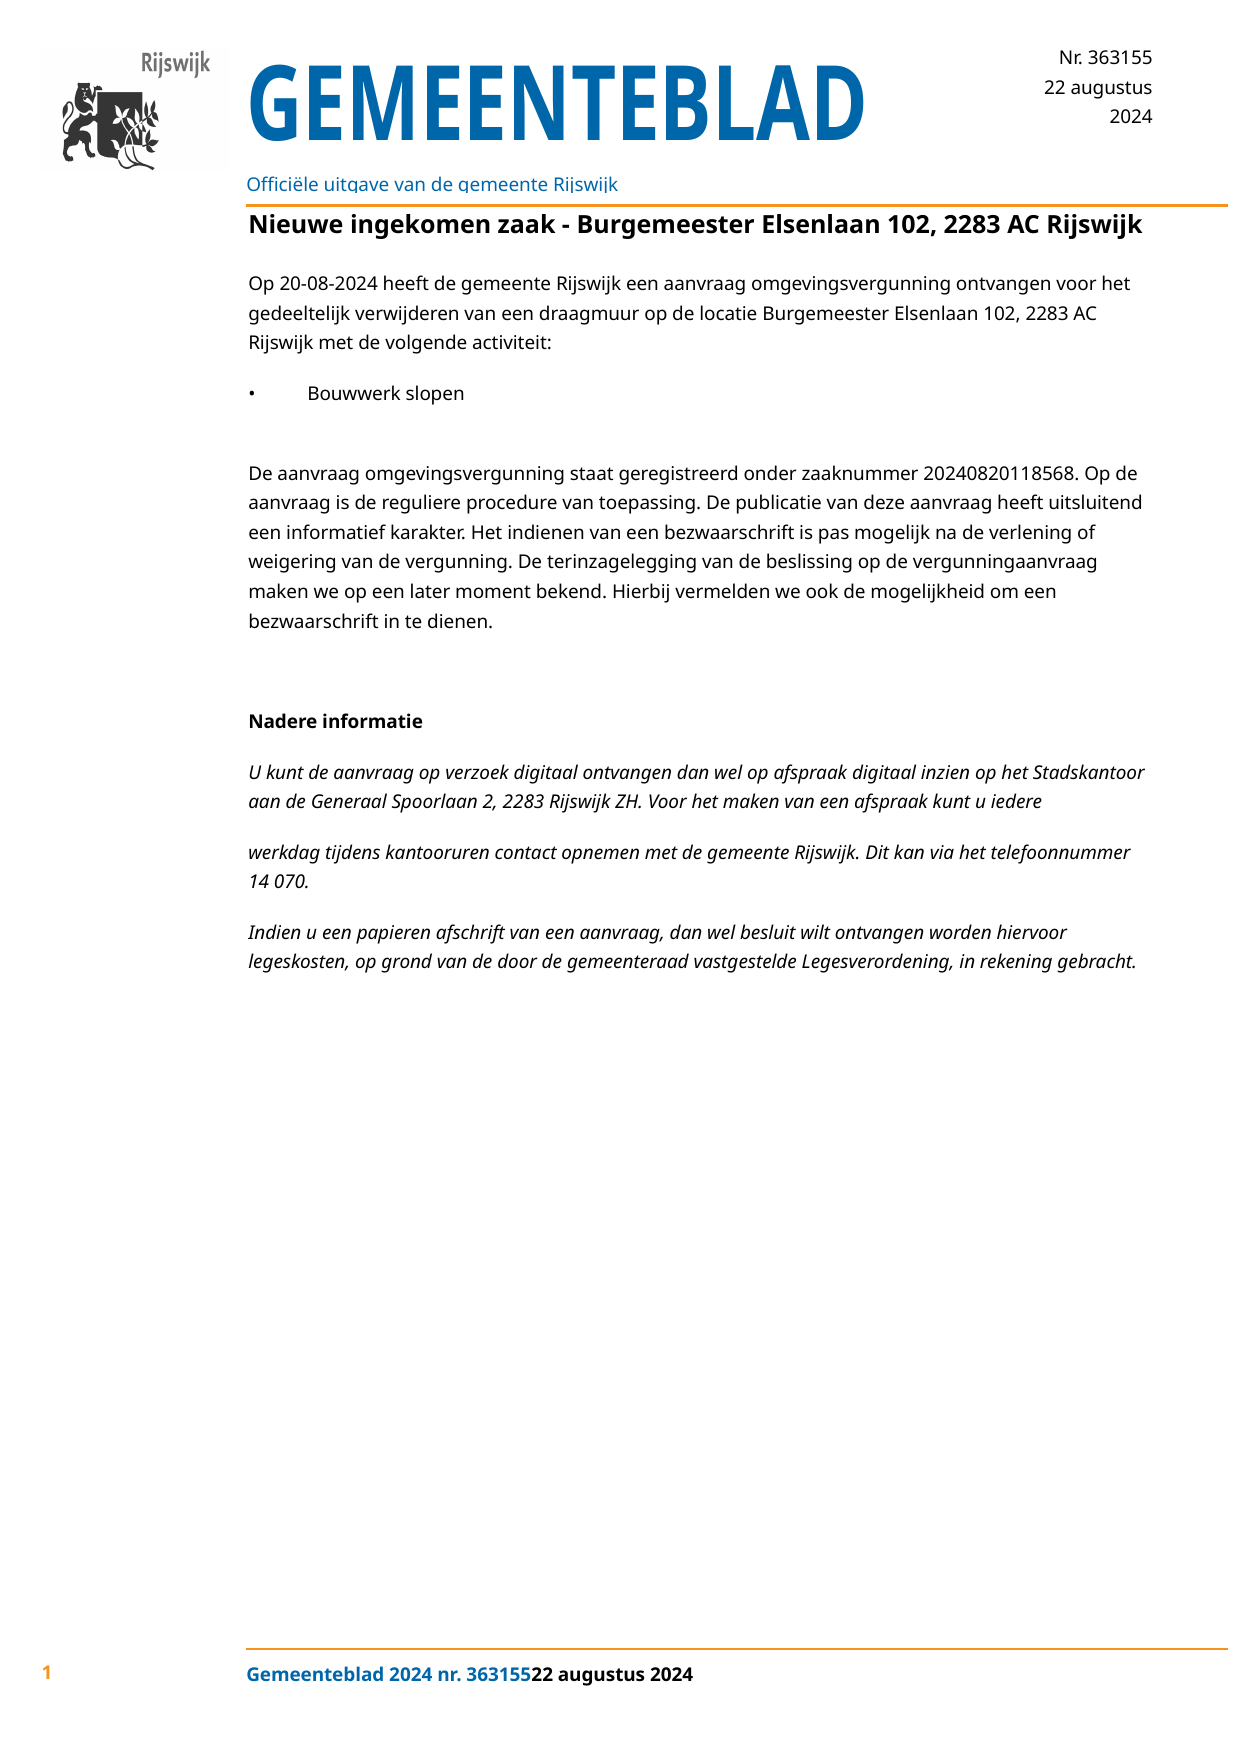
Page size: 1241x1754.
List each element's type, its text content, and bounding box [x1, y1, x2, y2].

text werkdag tijdens kantooruren contact opnemen met de gemeente Rijswijk. Dit kan via het telefoonnummer 14 070. [248, 839, 1152, 894]
text Indien u een papieren afschrift van een aanvraag, dan wel besluit wilt ontvangen worden hiervoor legeskosten, op grond van de door de gemeenteraad vastgestelde Legesverordening, in rekening gebracht. [248, 919, 1152, 974]
text De aanvraag omgevingsvergunning staat geregistreerd onder zaaknummer 20240820118568. Op de aanvraag is de reguliere procedure van toepassing. De publicatie van deze aanvraag heeft uitsluitend een informatief karakter. Het indienen van een bezwaarschrift is pas mogelijk na de verlening of weigering van de vergunning. De terinzagelegging van de beslissing op de vergunningaanvraag maken we op een later moment bekend. Hierbij vermelden we ook de mogelijkheid om een bezwaarschrift in te dienen. [248, 460, 1152, 633]
picture [41, 47, 231, 172]
text Nieuwe ingekomen zaak - Burgemeester Elsenlaan 102, 2283 AC Rijswijk [248, 207, 1152, 241]
list Bouwwerk slopen [248, 380, 1152, 406]
text Op 20-08-2024 heeft de gemeente Rijswijk een aanvraag omgevingsvergunning ontvangen voor het gedeeltelijk verwijderen van een draagmuur op de locatie Burgemeester Elsenlaan 102, 2283 AC Rijswijk met de volgende activiteit: [248, 270, 1152, 355]
text Nadere informatie [248, 709, 1152, 734]
text U kunt de aanvraag op verzoek digitaal ontvangen dan wel op afspraak digitaal inzien op het Stadskantoor aan de Generaal Spoorlaan 2, 2283 Rijswijk ZH. Voor het maken van een afspraak kunt u iedere [248, 759, 1152, 814]
